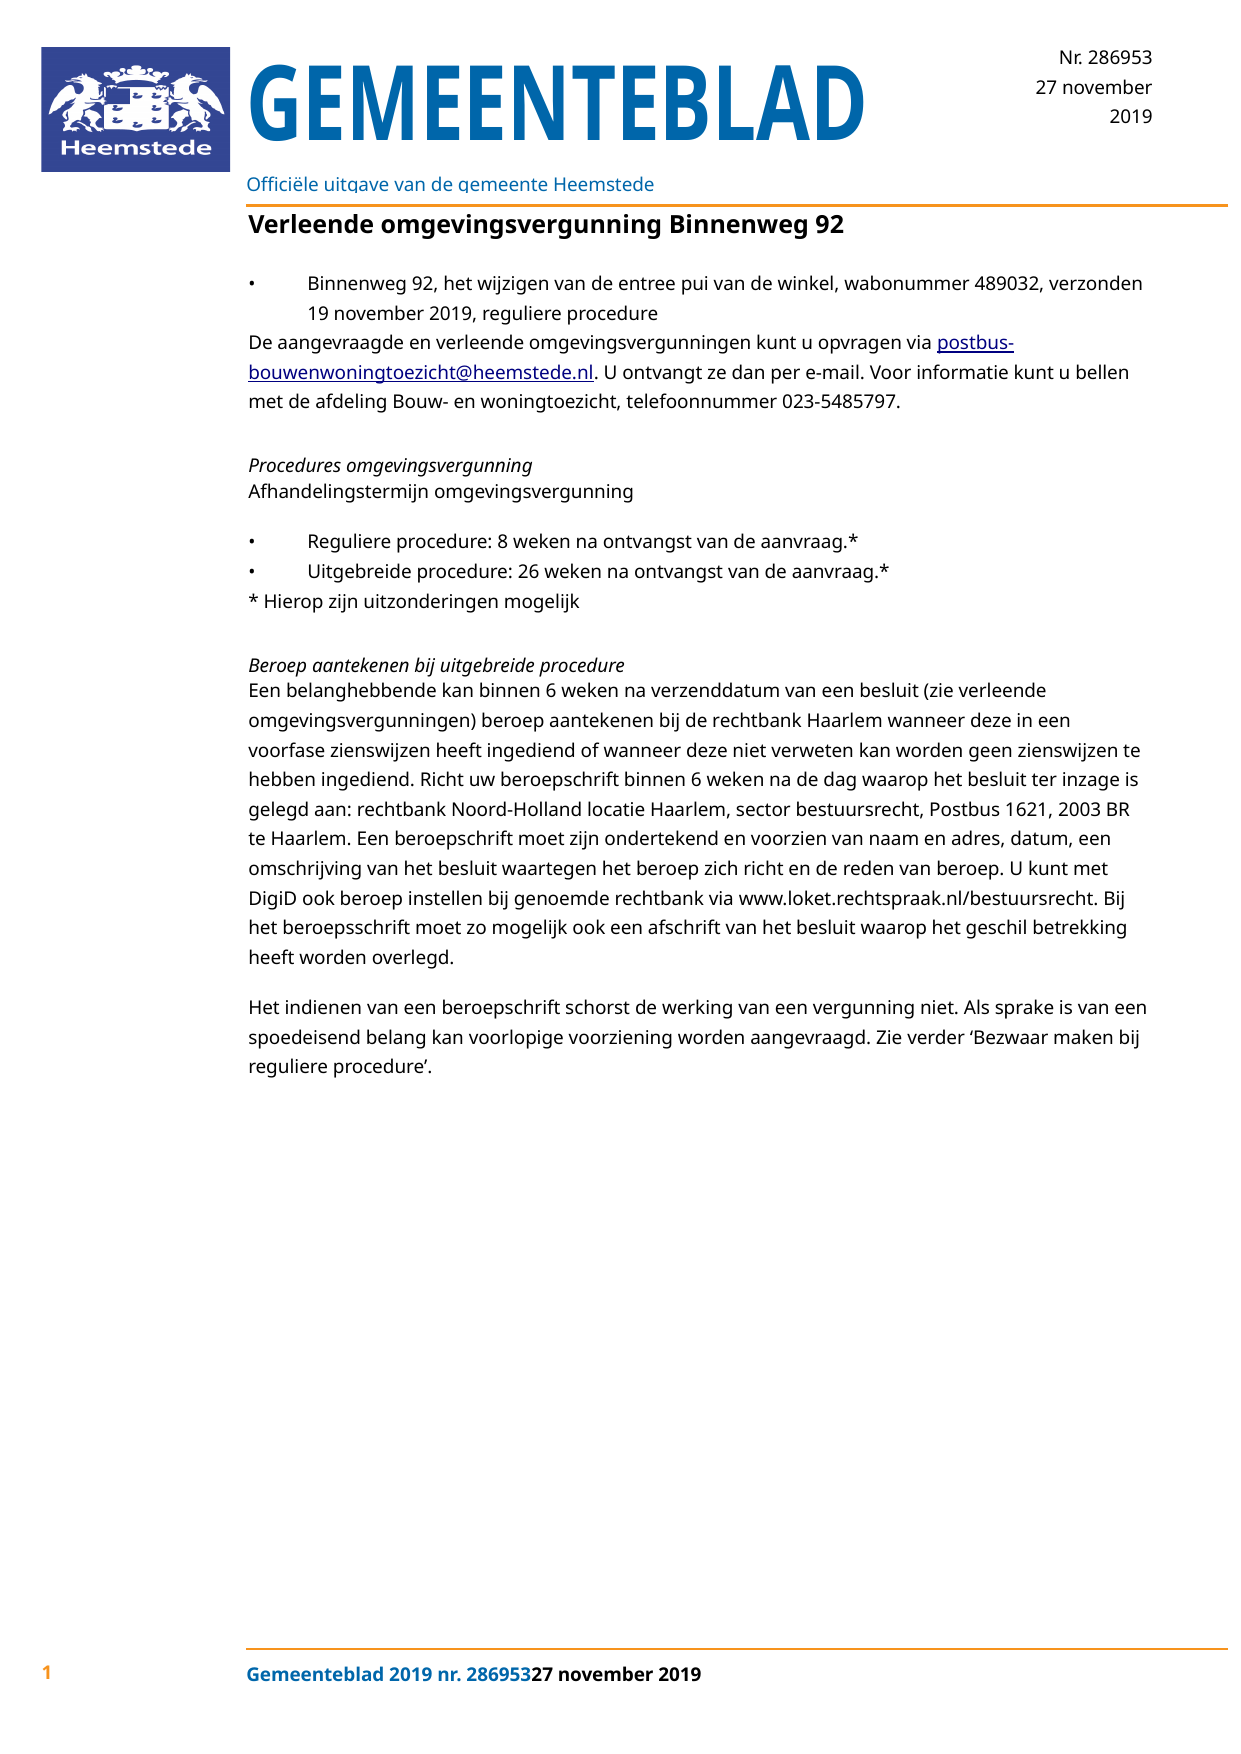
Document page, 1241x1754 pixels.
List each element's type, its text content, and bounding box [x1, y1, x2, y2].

text Een belanghebbende kan binnen 6 weken na verzenddatum van een besluit (zie verleende omgevingsvergunningen) beroep aantekenen bij de rechtbank Haarlem wanneer deze in een voorfase zienswijzen heeft ingediend of wanneer deze niet verweten kan worden geen zienswijzen te hebben ingediend. Richt uw beroepschrift binnen 6 weken na de dag waarop het besluit ter inzage is gelegd aan: rechtbank Noord-Holland locatie Haarlem, sector bestuursrecht, Postbus 1621, 2003 BR te Haarlem. Een beroepschrift moet zijn ondertekend en voorzien van naam en adres, datum, een omschrijving van het besluit waartegen het beroep zich richt en de reden van beroep. U kunt met DigiD ook beroep instellen bij genoemde rechtbank via www.loket.rechtspraak.nl/bestuursrecht. Bij het beroepsschrift moet zo mogelijk ook een afschrift van het besluit waarop het geschil betrekking heeft worden overlegd. [248, 678, 1152, 969]
list Reguliere procedure: 8 weken na ontvangst van de aanvraag.* [248, 529, 1152, 554]
text * Hierop zijn uitzonderingen mogelijk [248, 588, 1152, 614]
list Uitgebreide procedure: 26 weken na ontvangst van de aanvraag.* [248, 558, 1152, 584]
text Verleende omgevingsvergunning Binnenweg 92 [248, 207, 1152, 241]
text Het indienen van een beroepschrift schorst de werking van een vergunning niet. Als sprake is van een spoedeisend belang kan voorlopige voorziening worden aangevraagd. Zie verder ‘Bezwaar maken bij reguliere procedure’. [248, 994, 1152, 1079]
text De aangevraagde en verleende omgevingsvergunningen kunt u opvragen via postbus-bouwenwoningtoezicht@heemstede.nl. U ontvangt ze dan per e-mail. Voor informatie kunt u bellen met de afdeling Bouw- en woningtoezicht, telefoonnummer 023-5485797. [248, 329, 1152, 414]
picture [41, 47, 231, 172]
list Binnenweg 92, het wijzigen van de entree pui van de winkel, wabonummer 489032, verzonden 19 november 2019, reguliere procedure [248, 270, 1152, 326]
text Afhandelingstermijn omgevingsvergunning [248, 478, 1152, 504]
text Beroep aantekenen bij uitgebreide procedure [248, 652, 1152, 678]
text Procedures omgevingsvergunning [248, 453, 1152, 478]
